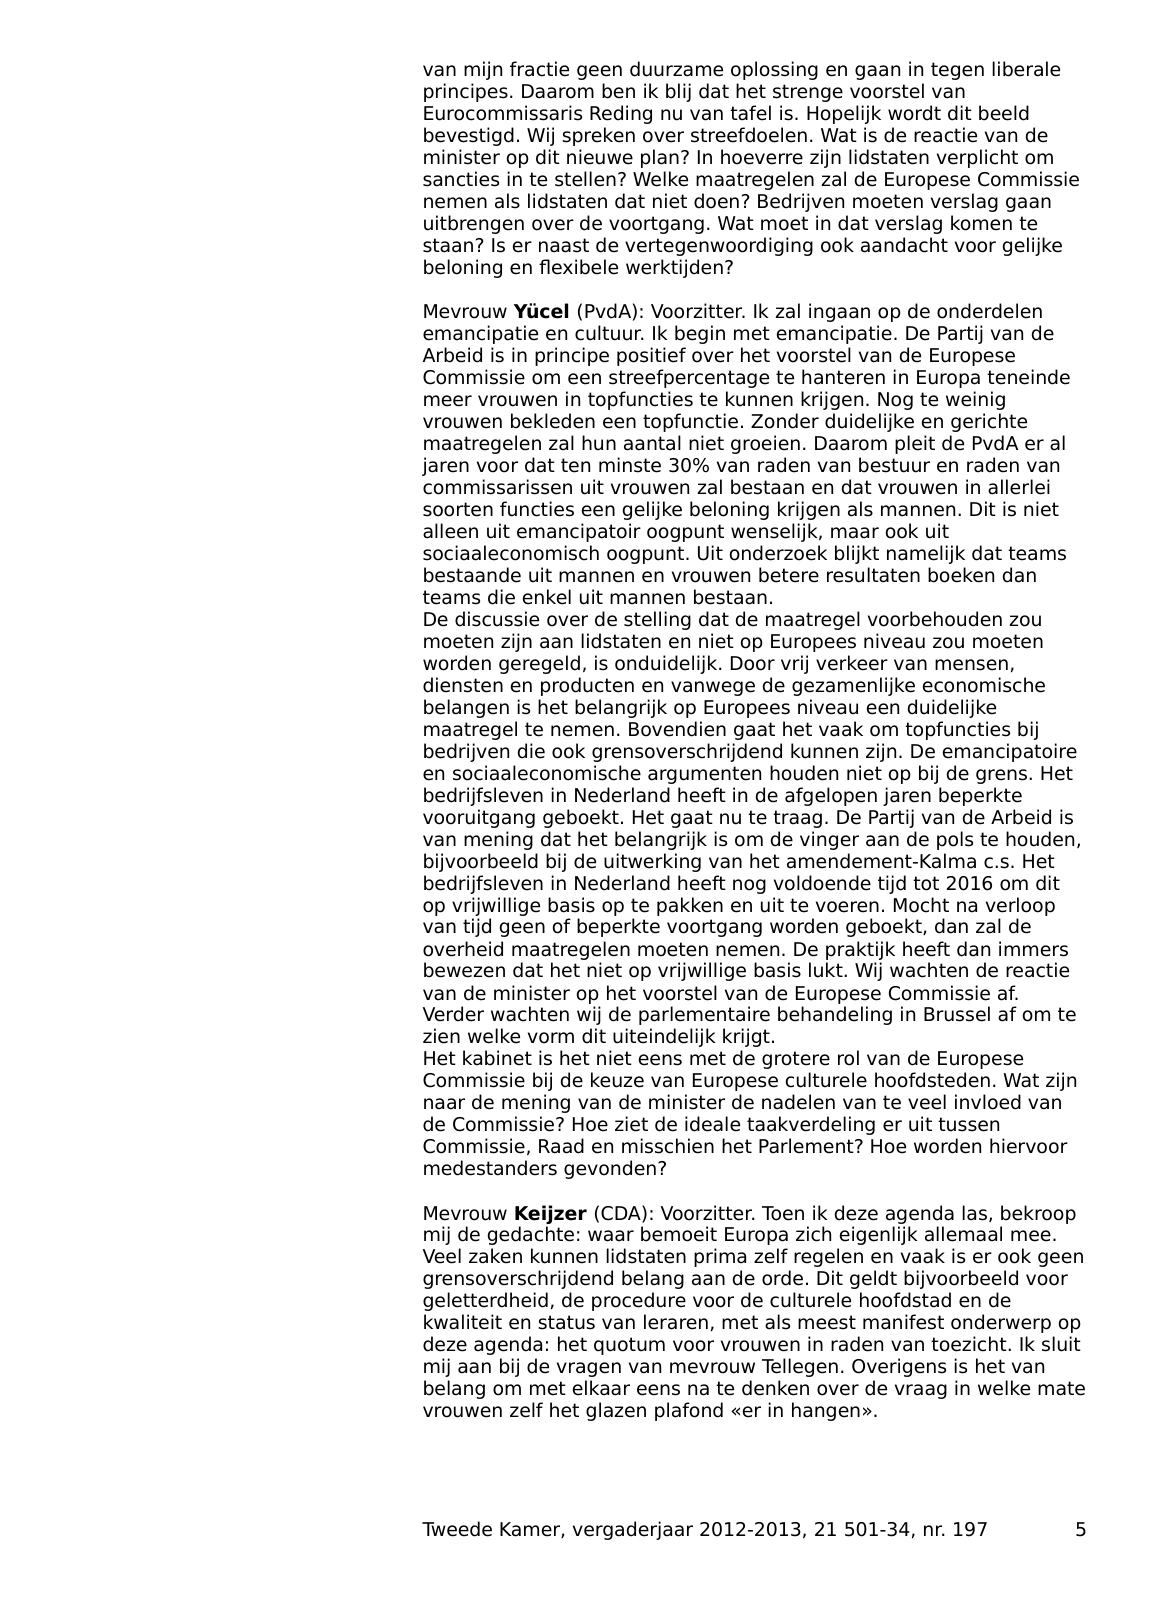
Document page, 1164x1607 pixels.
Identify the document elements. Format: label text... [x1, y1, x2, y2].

text Mevrouw Yücel (PvdA): Voorzitter. Ik zal ingaan op de onderdelen emancipatie en cultuur. Ik begin met emancipatie. De Partij van de Arbeid is in principe positief over het voorstel van de Europese Commissie om een streefpercentage te hanteren in Europa teneinde meer vrouwen in topfuncties te kunnen krijgen. Nog te weinig vrouwen bekleden een topfunctie. Zonder duidelijke en gerichte maatregelen zal hun aantal niet groeien. Daarom pleit de PvdA er al jaren voor dat ten minste 30% van raden van bestuur en raden van commissarissen uit vrouwen zal bestaan en dat vrouwen in allerlei soorten functies een gelijke beloning krijgen als mannen. Dit is niet alleen uit emancipatoir oogpunt wenselijk, maar ook uit sociaaleconomisch oogpunt. Uit onderzoek blijkt namelijk dat teams bestaande uit mannen en vrouwen betere resultaten boeken dan teams die enkel uit mannen bestaan. [422, 301, 1087, 609]
text Mevrouw Keijzer (CDA): Voorzitter. Toen ik deze agenda las, bekroop mij de gedachte: waar bemoeit Europa zich eigenlijk allemaal mee. Veel zaken kunnen lidstaten prima zelf regelen en vaak is er ook geen grensoverschrijdend belang aan de orde. Dit geldt bijvoorbeeld voor geletterdheid, de procedure voor de culturele hoofdstad en de kwaliteit en status van leraren, met als meest manifest onderwerp op deze agenda: het quotum voor vrouwen in raden van toezicht. Ik sluit mij aan bij de vragen van mevrouw Tellegen. Overigens is het van belang om met elkaar eens na te denken over de vraag in welke mate vrouwen zelf het glazen plafond «er in hangen». [422, 1202, 1087, 1422]
text Het kabinet is het niet eens met de grotere rol van de Europese Commissie bij de keuze van Europese culturele hoofdsteden. Wat zijn naar de mening van de minister de nadelen van te veel invloed van de Commissie? Hoe ziet de ideale taakverdeling er uit tussen Commissie, Raad en misschien het Parlement? Hoe worden hiervoor medestanders gevonden? [422, 1048, 1087, 1180]
text De discussie over de stelling dat de maatregel voorbehouden zou moeten zijn aan lidstaten en niet op Europees niveau zou moeten worden geregeld, is onduidelijk. Door vrij verkeer van mensen, diensten en producten en vanwege de gezamenlijke economische belangen is het belangrijk op Europees niveau een duidelijke maatregel te nemen. Bovendien gaat het vaak om topfuncties bij bedrijven die ook grensoverschrijdend kunnen zijn. De emancipatoire en sociaaleconomische argumenten houden niet op bij de grens. Het bedrijfsleven in Nederland heeft in de afgelopen jaren beperkte vooruitgang geboekt. Het gaat nu te traag. De Partij van de Arbeid is van mening dat het belangrijk is om de vinger aan de pols te houden, bijvoorbeeld bij de uitwerking van het amendement-Kalma c.s. Het bedrijfsleven in Nederland heeft nog voldoende tijd tot 2016 om dit op vrijwillige basis op te pakken en uit te voeren. Mocht na verloop van tijd geen of beperkte voortgang worden geboekt, dan zal de overheid maatregelen moeten nemen. De praktijk heeft dan immers bewezen dat het niet op vrijwillige basis lukt. Wij wachten de reactie van de minister op het voorstel van de Europese Commissie af. Verder wachten wij de parlementaire behandeling in Brussel af om te zien welke vorm dit uiteindelijk krijgt. [422, 609, 1087, 1048]
text van mijn fractie geen duurzame oplossing en gaan in tegen liberale principes. Daarom ben ik blij dat het strenge voorstel van Eurocommissaris Reding nu van tafel is. Hopelijk wordt dit beeld bevestigd. Wij spreken over streefdoelen. Wat is de reactie van de minister op dit nieuwe plan? In hoeverre zijn lidstaten verplicht om sancties in te stellen? Welke maatregelen zal de Europese Commissie nemen als lidstaten dat niet doen? Bedrijven moeten verslag gaan uitbrengen over de voortgang. Wat moet in dat verslag komen te staan? Is er naast de vertegenwoordiging ook aandacht voor gelijke beloning en flexibele werktijden? [422, 59, 1087, 279]
